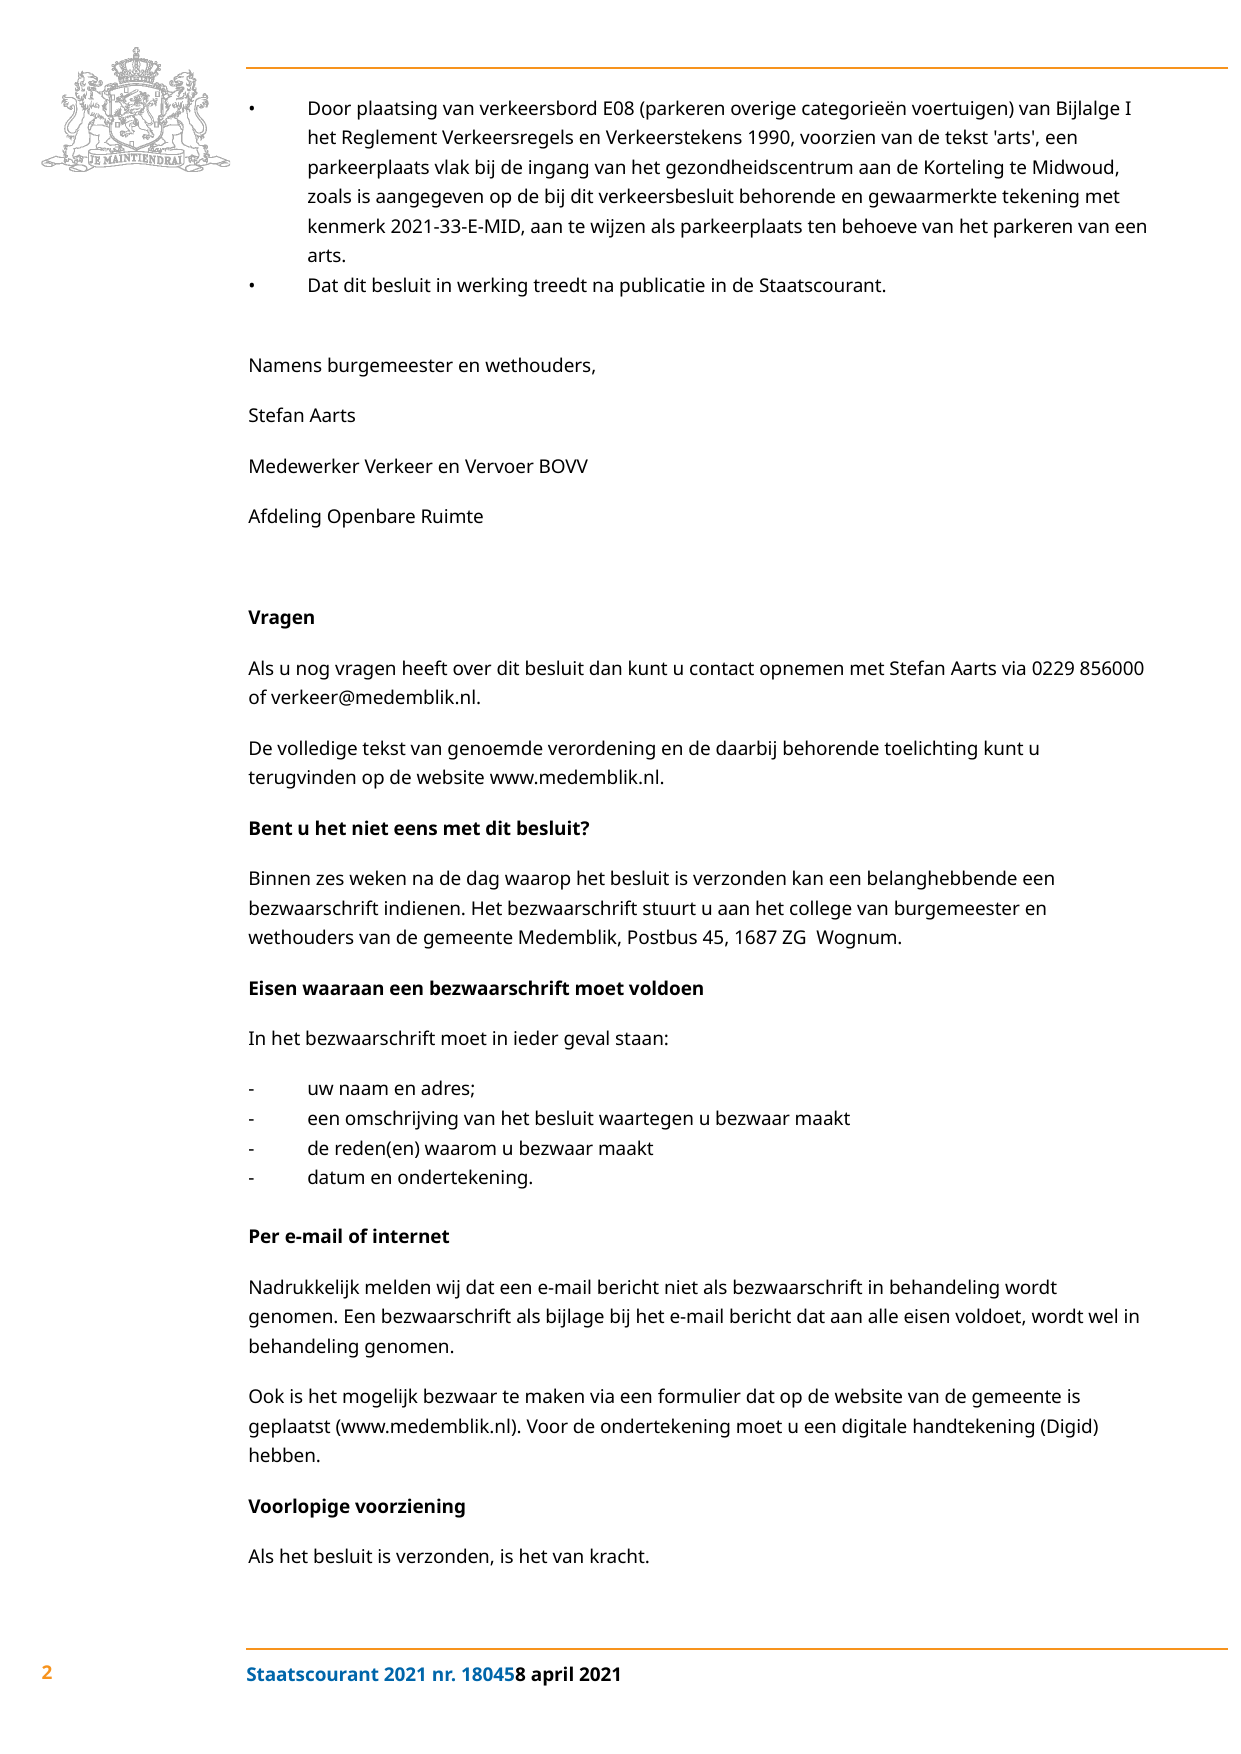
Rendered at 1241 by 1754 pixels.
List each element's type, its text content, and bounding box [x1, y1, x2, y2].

list Dat dit besluit in werking treedt na publicatie in de Staatscourant. [248, 272, 1152, 298]
list uw naam en adres; [248, 1076, 1152, 1101]
text Als u nog vragen heeft over dit besluit dan kunt u contact opnemen met Stefan Aarts via 0229 856000 of verkeer@medemblik.nl. [248, 655, 1152, 710]
list Door plaatsing van verkeersbord E08 (parkeren overige categorieën voertuigen) van Bijlalge I het Reglement Verkeersregels en Verkeerstekens 1990, voorzien van de tekst 'arts', een parkeerplaats vlak bij de ingang van het gezondheidscentrum aan de Korteling te Midwoud, zoals is aangegeven op de bij dit verkeersbesluit behorende en gewaarmerkte tekening met kenmerk 2021-33-E-MID, aan te wijzen als parkeerplaats ten behoeve van het parkeren van een arts. [248, 95, 1152, 268]
list datum en ondertekening. [248, 1164, 1152, 1190]
picture [41, 47, 231, 172]
text Binnen zes weken na de dag waarop het besluit is verzonden kan een belanghebbende een bezwaarschrift indienen. Het bezwaarschrift stuurt u aan het college van burgemeester en wethouders van de gemeente Medemblik, Postbus 45, 1687 ZG Wognum. [248, 865, 1152, 950]
text Medewerker Verkeer en Vervoer BOVV [248, 453, 1152, 479]
text Als het besluit is verzonden, is het van kracht. [248, 1543, 1152, 1569]
text De volledige tekst van genoemde verordening en de daarbij behorende toelichting kunt u terugvinden op de website www.medemblik.nl. [248, 735, 1152, 790]
text Voorlopige voorziening [248, 1493, 1152, 1519]
text Bent u het niet eens met dit besluit? [248, 815, 1152, 841]
text In het bezwaarschrift moet in ieder geval staan: [248, 1025, 1152, 1051]
text Ook is het mogelijk bezwaar te maken via een formulier dat op de website van de gemeente is geplaatst (www.medemblik.nl). Voor de ondertekening moet u een digitale handtekening (Digid) hebben. [248, 1383, 1152, 1468]
text Vragen [248, 604, 1152, 630]
text Eisen waaraan een bezwaarschrift moet voldoen [248, 975, 1152, 1001]
text Nadrukkelijk melden wij dat een e-mail bericht niet als bezwaarschrift in behandeling wordt genomen. Een bezwaarschrift als bijlage bij het e-mail bericht dat aan alle eisen voldoet, wordt wel in behandeling genomen. [248, 1274, 1152, 1359]
list een omschrijving van het besluit waartegen u bezwaar maakt [248, 1105, 1152, 1131]
text Namens burgemeester en wethouders, [248, 352, 1152, 378]
list de reden(en) waarom u bezwaar maakt [248, 1135, 1152, 1161]
text Per e-mail of internet [248, 1223, 1152, 1249]
text Stefan Aarts [248, 403, 1152, 428]
text Afdeling Openbare Ruimte [248, 503, 1152, 529]
